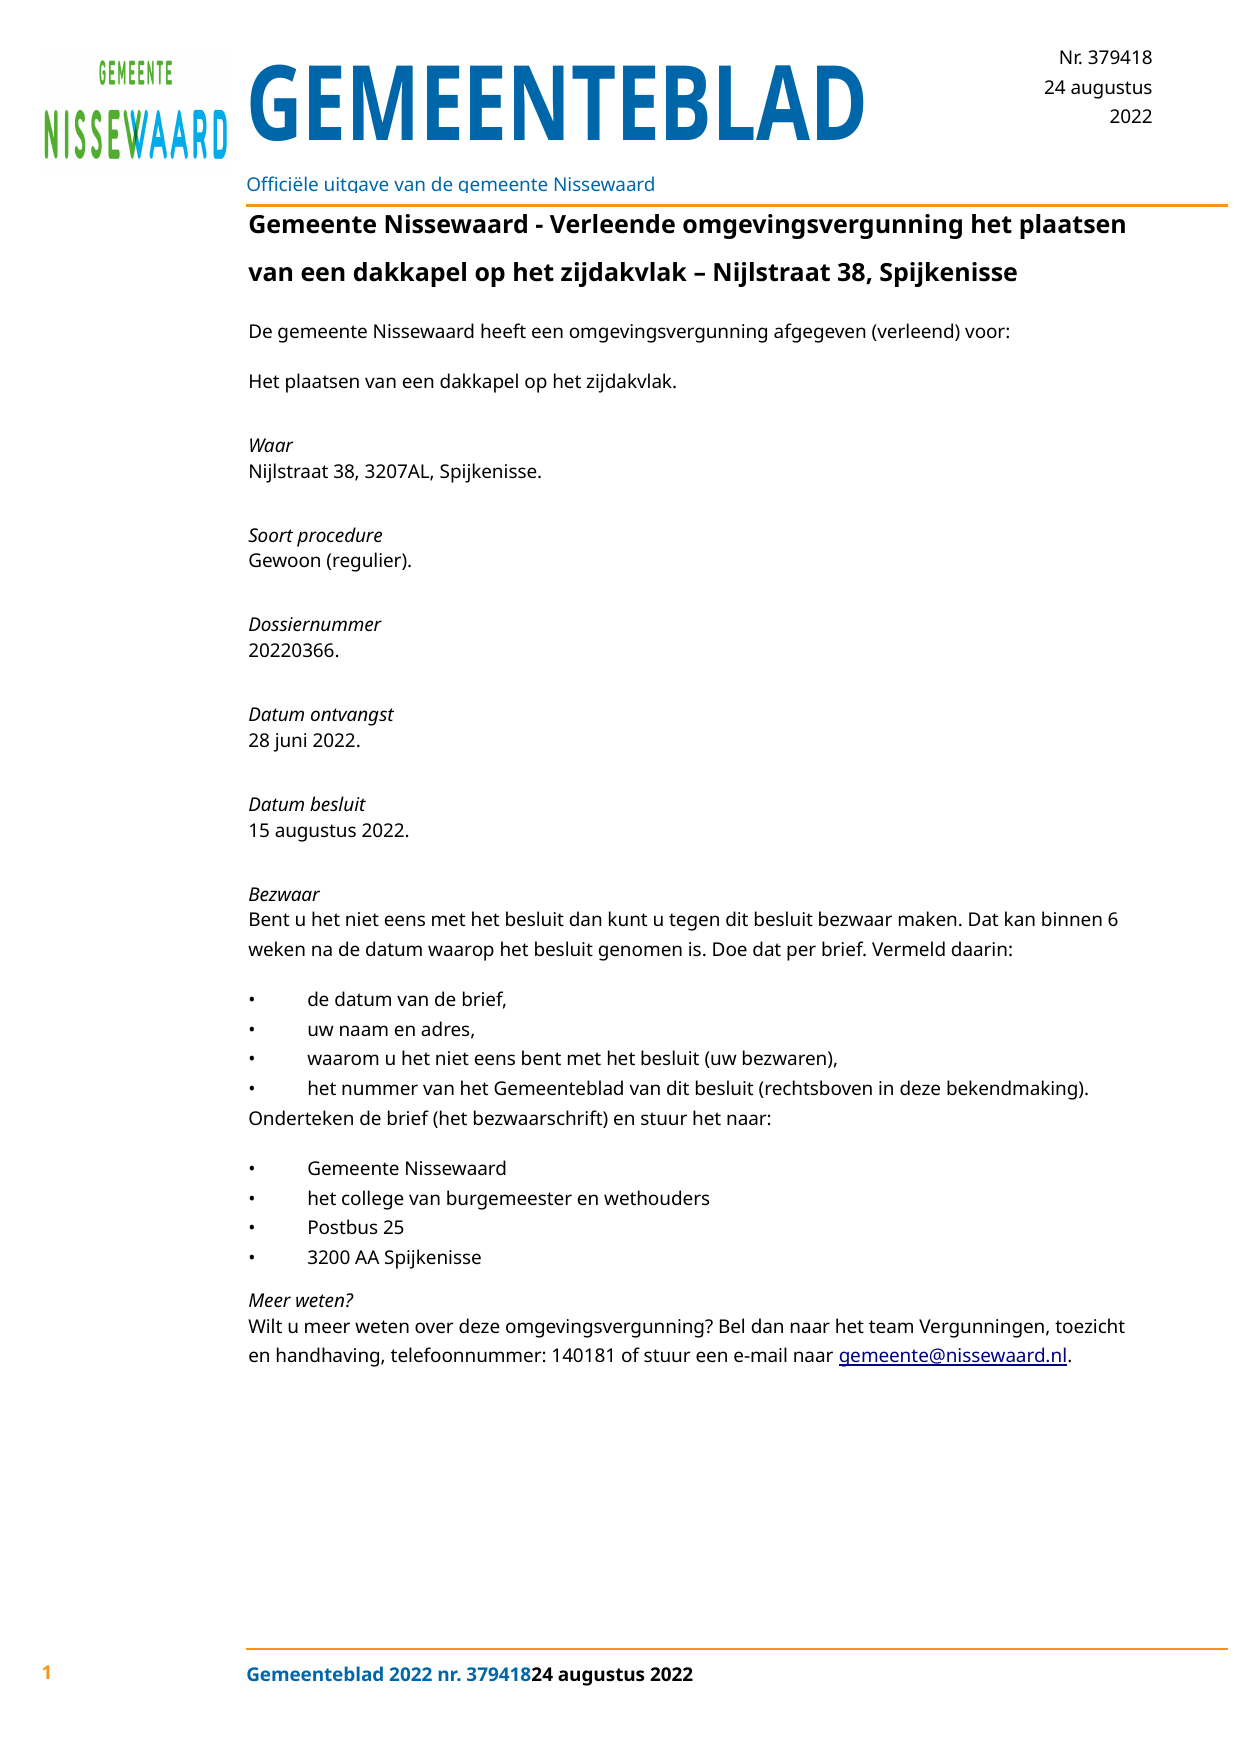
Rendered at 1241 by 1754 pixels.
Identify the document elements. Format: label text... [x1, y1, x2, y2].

text Meer weten? [248, 1287, 1152, 1313]
text 20220366. [248, 637, 1152, 663]
list 3200 AA Spijkenisse [248, 1244, 1152, 1270]
text 28 juni 2022. [248, 727, 1152, 753]
text Waar [248, 432, 1152, 458]
list waarom u het niet eens bent met het besluit (uw bezwaren), [248, 1046, 1152, 1071]
text Bent u het niet eens met het besluit dan kunt u tegen dit besluit bezwaar maken. Dat kan binnen 6 weken na de datum waarop het besluit genomen is. Doe dat per brief. Vermeld daarin: [248, 906, 1152, 962]
text Gewoon (regulier). [248, 548, 1152, 573]
text 15 augustus 2022. [248, 817, 1152, 842]
text Dossiernummer [248, 612, 1152, 637]
list Gemeente Nissewaard [248, 1155, 1152, 1181]
text Wilt u meer weten over deze omgevingsvergunning? Bel dan naar het team Vergunningen, toezicht en handhaving, telefoonnummer: 140181 of stuur een e-mail naar gemeente@nissewaard.nl. [248, 1313, 1152, 1368]
text Soort procedure [248, 522, 1152, 548]
text Het plaatsen van een dakkapel op het zijdakvlak. [248, 368, 1152, 394]
text De gemeente Nissewaard heeft een omgevingsvergunning afgegeven (verleend) voor: [248, 318, 1152, 344]
text Bezwaar [248, 881, 1152, 906]
text Gemeente Nissewaard - Verleende omgevingsvergunning het plaatsen van een dakkapel op het zijdakvlak – Nijlstraat 38, Spijkenisse [248, 207, 1152, 288]
list uw naam en adres, [248, 1016, 1152, 1042]
text Onderteken de brief (het bezwaarschrift) en stuur het naar: [248, 1105, 1152, 1131]
list Postbus 25 [248, 1214, 1152, 1240]
list het nummer van het Gemeenteblad van dit besluit (rechtsboven in deze bekendmaking). [248, 1075, 1152, 1101]
text Datum ontvangst [248, 701, 1152, 727]
text Datum besluit [248, 791, 1152, 817]
list het college van burgemeester en wethouders [248, 1185, 1152, 1211]
picture [41, 47, 231, 172]
text Nijlstraat 38, 3207AL, Spijkenisse. [248, 458, 1152, 484]
list de datum van de brief, [248, 986, 1152, 1012]
